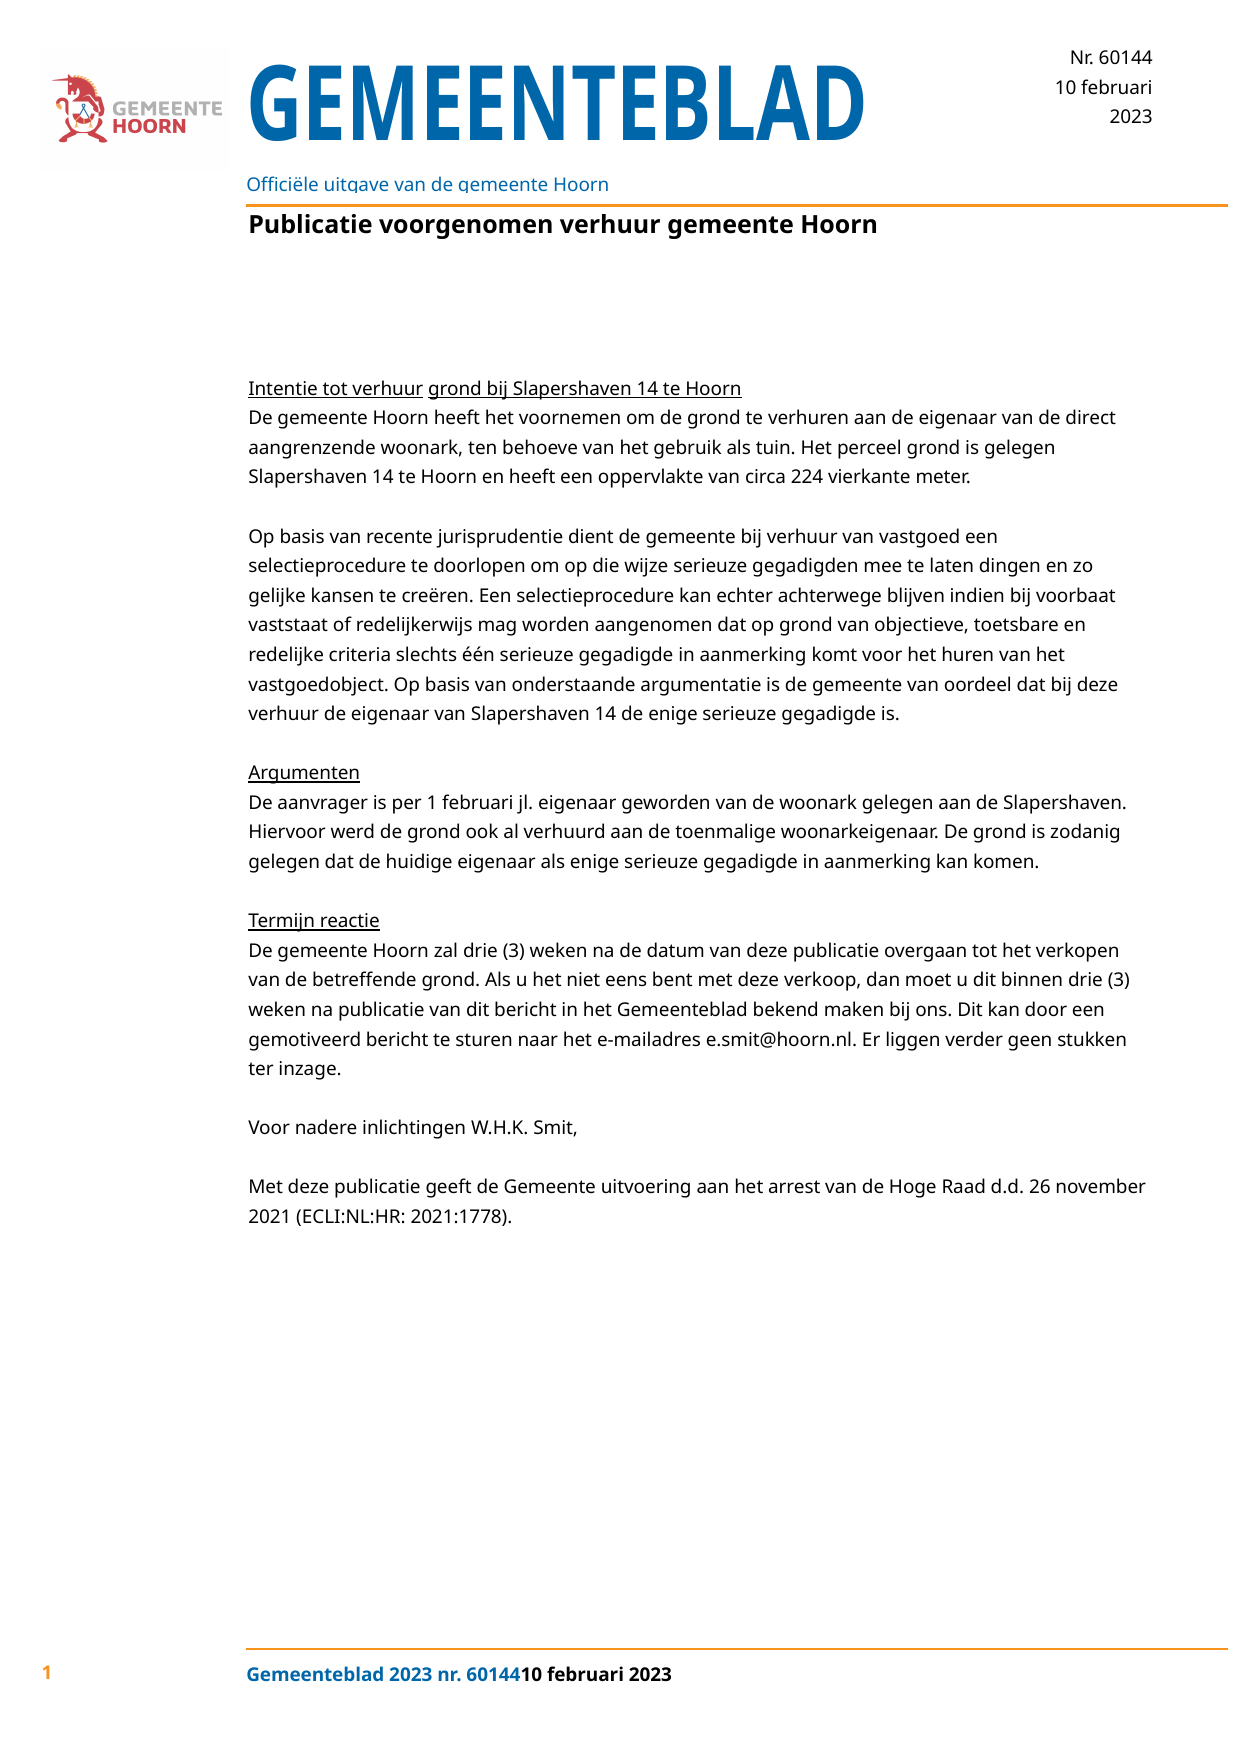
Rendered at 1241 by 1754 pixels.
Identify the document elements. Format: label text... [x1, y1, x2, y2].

text De gemeente Hoorn heeft het voornemen om de grond te verhuren aan de eigenaar van de direct aangrenzende woonark, ten behoeve van het gebruik als tuin. Het perceel grond is gelegen Slapershaven 14 te Hoorn en heeft een oppervlakte van circa 224 vierkante meter. [248, 404, 1152, 489]
text Publicatie voorgenomen verhuur gemeente Hoorn [248, 207, 1152, 241]
text Argumenten [248, 759, 1152, 785]
text De aanvrager is per 1 februari jl. eigenaar geworden van de woonark gelegen aan de Slapershaven. Hiervoor werd de grond ook al verhuurd aan de toenmalige woonarkeigenaar. De grond is zodanig gelegen dat de huidige eigenaar als enige serieuze gegadigde in aanmerking kan komen. [248, 789, 1152, 874]
picture [41, 47, 231, 172]
text Termijn reactie [248, 907, 1152, 933]
text Voor nadere inlichtingen W.H.K. Smit, [248, 1114, 1152, 1140]
text Met deze publicatie geeft de Gemeente uitvoering aan het arrest van de Hoge Raad d.d. 26 november 2021 (ECLI:NL:HR: 2021:1778). [248, 1174, 1152, 1229]
text De gemeente Hoorn zal drie (3) weken na de datum van deze publicatie overgaan tot het verkopen van de betreffende grond. Als u het niet eens bent met deze verkoop, dan moet u dit binnen drie (3) weken na publicatie van dit bericht in het Gemeenteblad bekend maken bij ons. Dit kan door een gemotiveerd bericht te sturen naar het e-mailadres e.smit@hoorn.nl. Er liggen verder geen stukken ter inzage. [248, 937, 1152, 1081]
text Intentie tot verhuur grond bij Slapershaven 14 te Hoorn [248, 375, 1152, 401]
text Op basis van recente jurisprudentie dient de gemeente bij verhuur van vastgoed een selectieprocedure te doorlopen om op die wijze serieuze gegadigden mee te laten dingen en zo gelijke kansen te creëren. Een selectieprocedure kan echter achterwege blijven indien bij voorbaat vaststaat of redelijkerwijs mag worden aangenomen dat op grond van objectieve, toetsbare en redelijke criteria slechts één serieuze gegadigde in aanmerking komt voor het huren van het vastgoedobject. Op basis van onderstaande argumentatie is de gemeente van oordeel dat bij deze verhuur de eigenaar van Slapershaven 14 de enige serieuze gegadigde is. [248, 523, 1152, 726]
